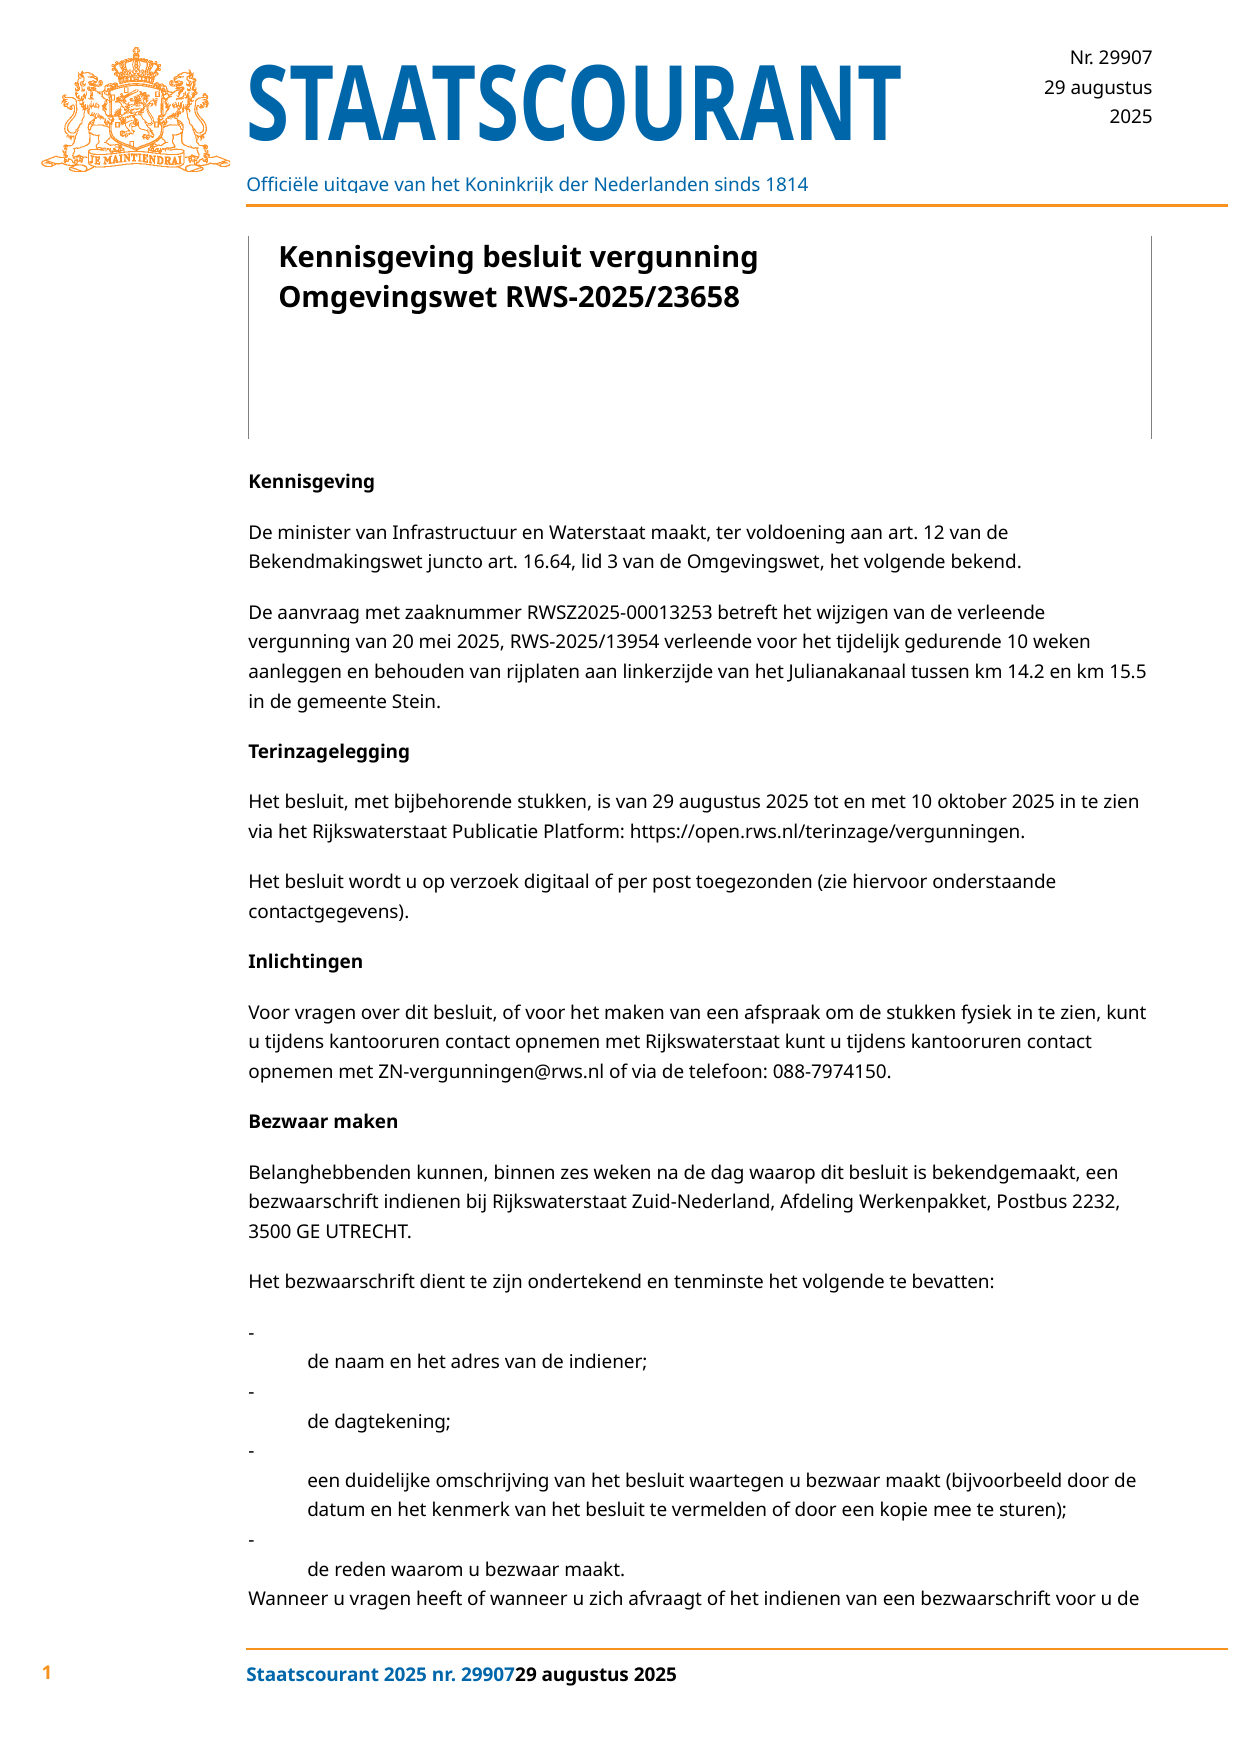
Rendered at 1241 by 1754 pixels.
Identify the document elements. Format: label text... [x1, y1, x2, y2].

text De minister van Infrastructuur en Waterstaat maakt, ter voldoening aan art. 12 van de Bekendmakingswet juncto art. 16.64, lid 3 van de Omgevingswet, het volgende bekend. [248, 519, 1152, 574]
text Het bezwaarschrift dient te zijn ondertekend en tenminste het volgende te bevatten: [248, 1269, 1152, 1294]
table_header [850, 236, 912, 413]
list de dagtekening; [248, 1408, 1152, 1433]
table_header [850, 414, 1151, 439]
picture [912, 236, 1090, 414]
text Wanneer u vragen heeft of wanneer u zich afvraagt of het indienen van een bezwaarschrift voor u de [248, 1585, 1152, 1611]
text Terinzagelegging [248, 738, 1152, 764]
text Inlichtingen [248, 949, 1152, 974]
text Kennisgeving [248, 469, 1152, 494]
text Bezwaar maken [248, 1109, 1152, 1134]
table_header [1090, 236, 1151, 413]
text Het besluit wordt u op verzoek digitaal of per post toegezonden (zie hiervoor onderstaande contactgegevens). [248, 869, 1152, 924]
text De aanvraag met zaaknummer RWSZ2025-00013253 betreft het wijzigen van de verleende vergunning van 20 mei 2025, RWS-2025/13954 verleende voor het tijdelijk gedurende 10 weken aanleggen en behouden van rijplaten aan linkerzijde van het Julianakanaal tussen km 14.2 en km 15.5 in de gemeente Stein. [248, 599, 1152, 713]
list de naam en het adres van de indiener; [248, 1349, 1152, 1374]
text Belanghebbenden kunnen, binnen zes weken na de dag waarop dit besluit is bekendgemaakt, een bezwaarschrift indienen bij Rijkswaterstaat Zuid-Nederland, Afdeling Werkenpakket, Postbus 2232, 3500 GE UTRECHT. [248, 1159, 1152, 1244]
list een duidelijke omschrijving van het besluit waartegen u bezwaar maakt (bijvoorbeeld door de datum en het kenmerk van het besluit te vermelden of door een kopie mee te sturen); [248, 1467, 1152, 1522]
text Voor vragen over dit besluit, of voor het maken van een afspraak om de stukken fysiek in te zien, kunt u tijdens kantooruren contact opnemen met Rijkswaterstaat kunt u tijdens kantooruren contact opnemen met ZN-vergunningen@rws.nl of via de telefoon: 088-7974150. [248, 999, 1152, 1084]
list de reden waarom u bezwaar maakt. [248, 1556, 1152, 1581]
table_header Kennisgeving besluit vergunning Omgevingswet RWS-2025/23658 [249, 236, 850, 439]
text Het besluit, met bijbehorende stukken, is van 29 augustus 2025 tot en met 10 oktober 2025 in te zien via het Rijkswaterstaat Publicatie Platform: https://open.rws.nl/terinzage/vergunningen. [248, 789, 1152, 844]
picture [41, 47, 231, 172]
